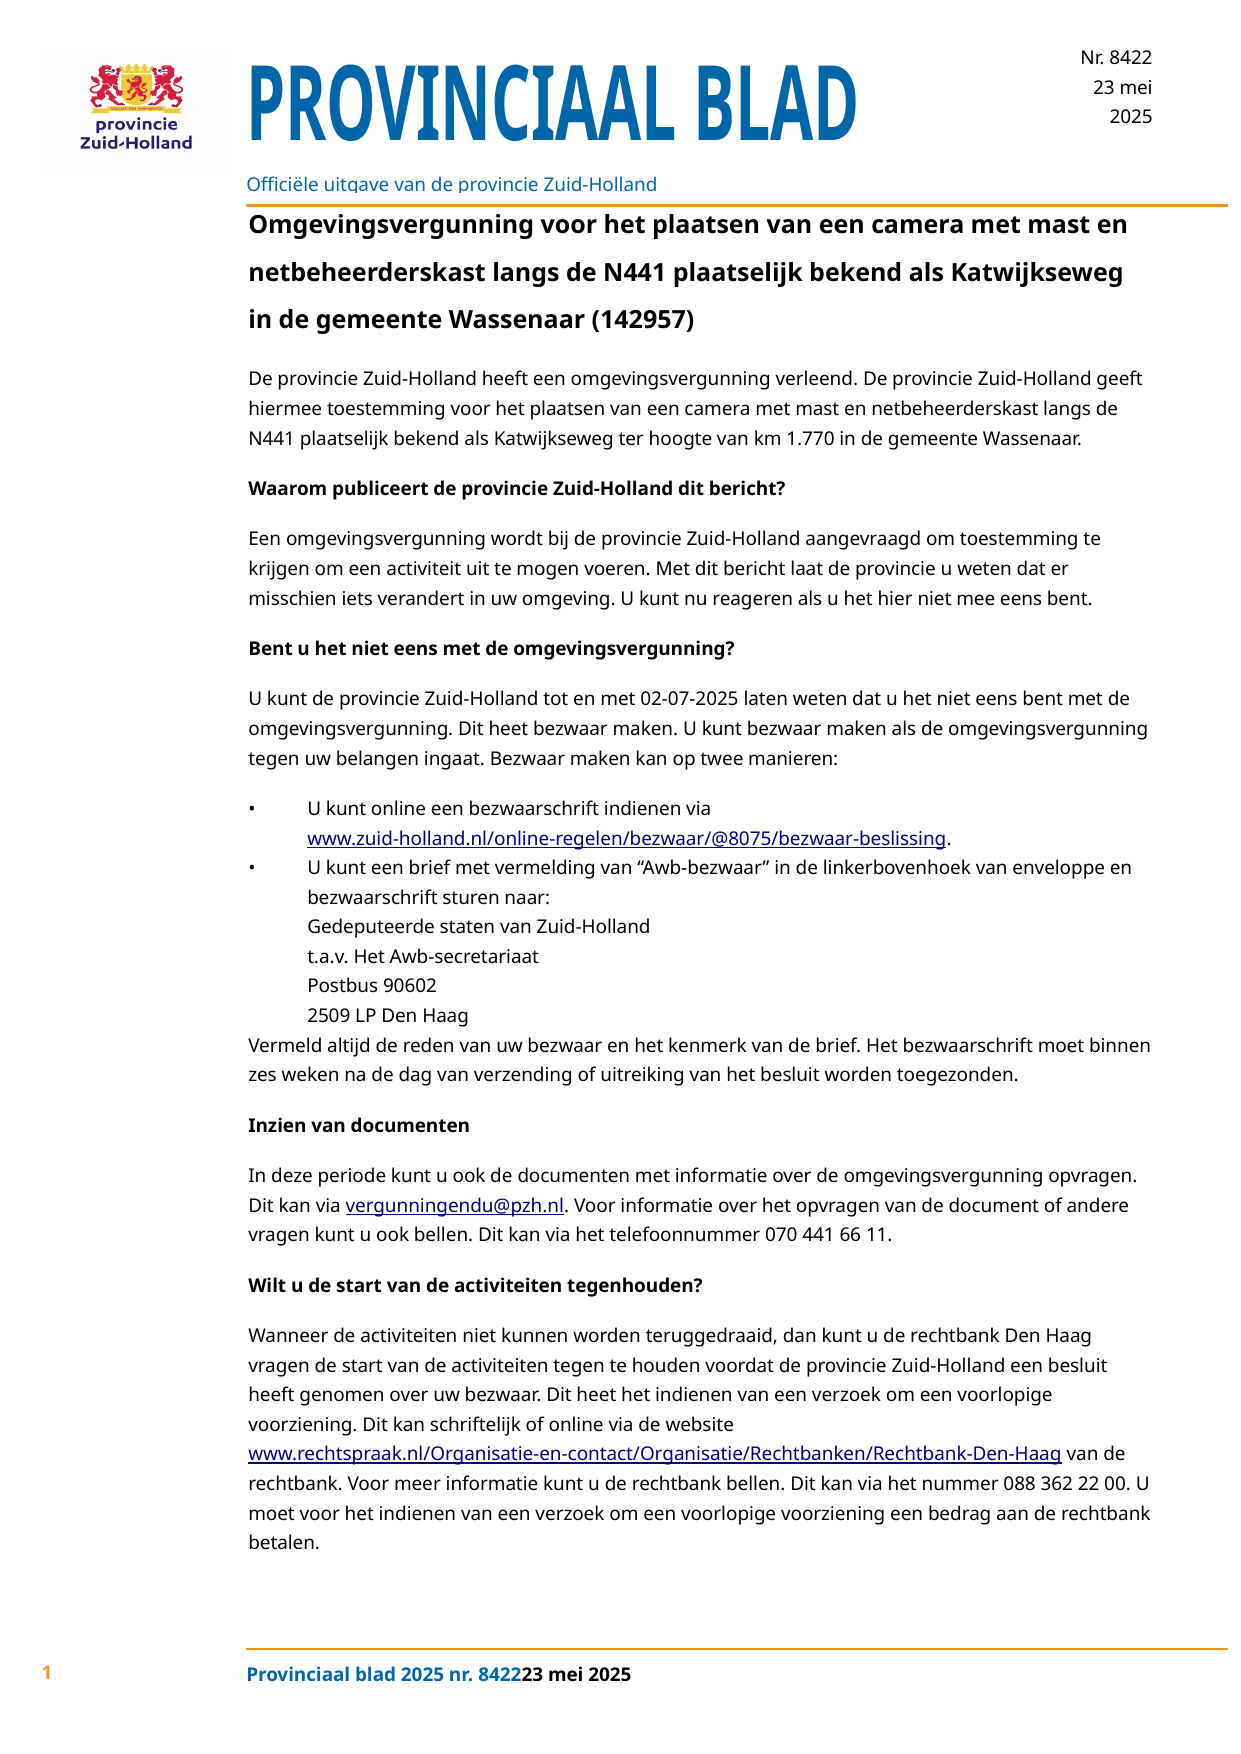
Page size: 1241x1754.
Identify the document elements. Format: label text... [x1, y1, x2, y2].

text De provincie Zuid-Holland heeft een omgevingsvergunning verleend. De provincie Zuid-Holland geeft hiermee toestemming voor het plaatsen van een camera met mast en netbeheerderskast langs de N441 plaatselijk bekend als Katwijkseweg ter hoogte van km 1.770 in de gemeente Wassenaar. [248, 366, 1152, 450]
text Een omgevingsvergunning wordt bij de provincie Zuid-Holland aangevraagd om toestemming te krijgen om een activiteit uit te mogen voeren. Met dit bericht laat de provincie u weten dat er misschien iets verandert in uw omgeving. U kunt nu reageren als u het hier niet mee eens bent. [248, 526, 1152, 610]
text In deze periode kunt u ook de documenten met informatie over de omgevingsvergunning opvragen. Dit kan via vergunningendu@pzh.nl. Voor informatie over het opvragen van de document of andere vragen kunt u ook bellen. Dit kan via het telefoonnummer 070 441 66 11. [248, 1162, 1152, 1247]
text U kunt de provincie Zuid-Holland tot en met 02-07-2025 laten weten dat u het niet eens bent met de omgevingsvergunning. Dit heet bezwaar maken. U kunt bezwaar maken als de omgevingsvergunning tegen uw belangen ingaat. Bezwaar maken kan op twee manieren: [248, 686, 1152, 770]
text Waarom publiceert de provincie Zuid-Holland dit bericht? [248, 475, 1152, 501]
text Omgevingsvergunning voor het plaatsen van een camera met mast en netbeheerderskast langs de N441 plaatselijk bekend als Katwijkseweg in de gemeente Wassenaar (142957) [248, 207, 1152, 336]
list Gedeputeerde staten van Zuid-Holland [248, 913, 1152, 939]
text Wanneer de activiteiten niet kunnen worden teruggedraaid, dan kunt u de rechtbank Den Haag vragen de start van de activiteiten tegen te houden voordat de provincie Zuid-Holland een besluit heeft genomen over uw bezwaar. Dit heet het indienen van een verzoek om een voorlopige voorziening. Dit kan schriftelijk of online via de website www.rechtspraak.nl/Organisatie-en-contact/Organisatie/Rechtbanken/Rechtbank-Den-Haag van de rechtbank. Voor meer informatie kunt u de rechtbank bellen. Dit kan via het nummer 088 362 22 00. U moet voor het indienen van een verzoek om een voorlopige voorziening een bedrag aan de rechtbank betalen. [248, 1322, 1152, 1555]
list Postbus 90602 [248, 973, 1152, 998]
text Bent u het niet eens met de omgevingsvergunning? [248, 635, 1152, 661]
picture [41, 47, 231, 172]
list 2509 LP Den Haag [248, 1002, 1152, 1028]
list t.a.v. Het Awb-secretariaat [248, 943, 1152, 969]
text Vermeld altijd de reden van uw bezwaar en het kenmerk van de brief. Het bezwaarschrift moet binnen zes weken na de dag van verzending of uitreiking van het besluit worden toegezonden. [248, 1032, 1152, 1087]
text Wilt u de start van de activiteiten tegenhouden? [248, 1272, 1152, 1297]
list U kunt online een bezwaarschrift indienen via www.zuid-holland.nl/online-regelen/bezwaar/@8075/bezwaar-beslissing. [248, 795, 1152, 850]
list U kunt een brief met vermelding van “Awb-bezwaar” in de linkerbovenhoek van enveloppe en bezwaarschrift sturen naar: [248, 854, 1152, 909]
text Inzien van documenten [248, 1112, 1152, 1137]
